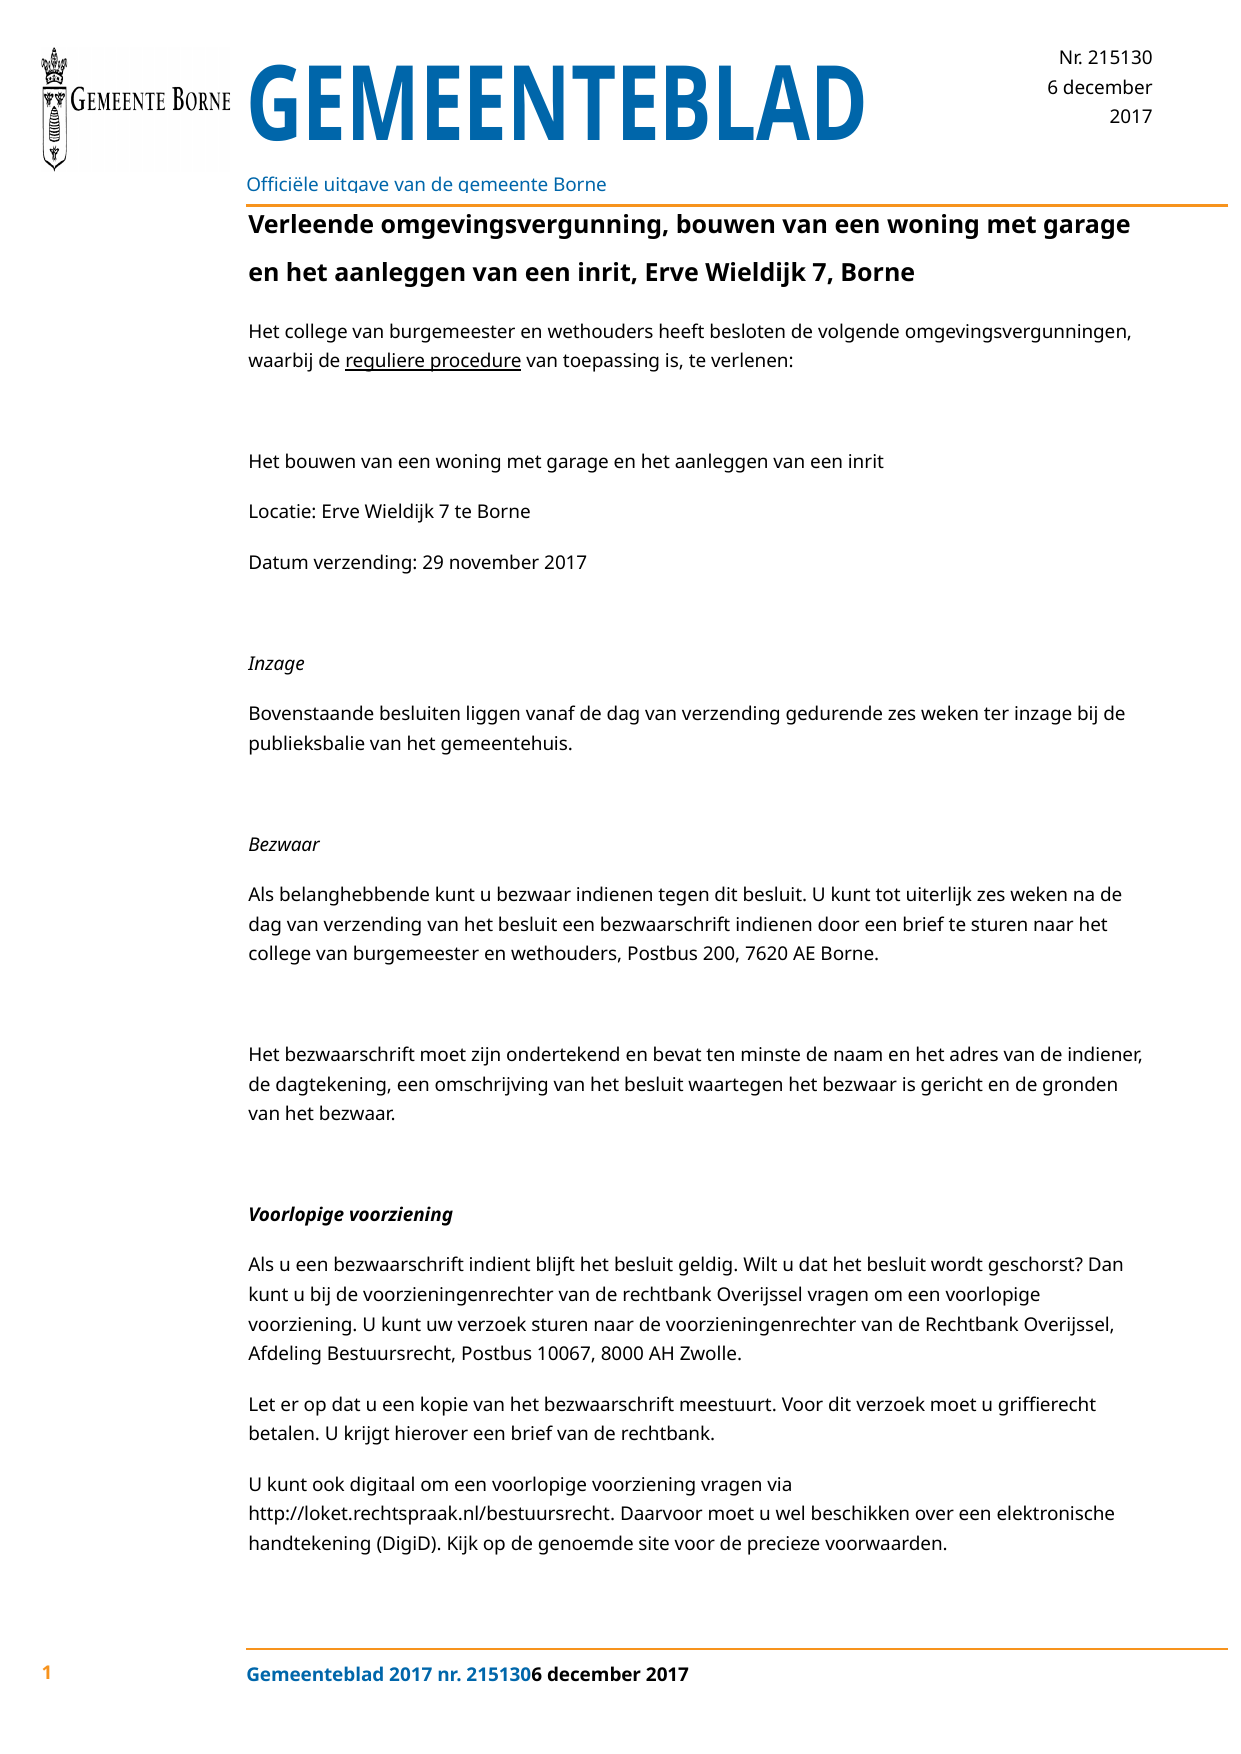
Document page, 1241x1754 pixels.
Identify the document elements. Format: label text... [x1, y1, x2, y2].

text Het college van burgemeester en wethouders heeft besloten de volgende omgevingsvergunningen, waarbij de reguliere procedure van toepassing is, te verlenen: [248, 318, 1152, 373]
text U kunt ook digitaal om een voorlopige voorziening vragen via http://loket.rechtspraak.nl/bestuursrecht. Daarvoor moet u wel beschikken over een elektronische handtekening (DigiD). Kijk op de genoemde site voor de precieze voorwaarden. [248, 1471, 1152, 1556]
text Inzage [248, 650, 1152, 676]
text Het bezwaarschrift moet zijn ondertekend en bevat ten minste de naam en het adres van de indiener, de dagtekening, een omschrijving van het besluit waartegen het bezwaar is gericht en de gronden van het bezwaar. [248, 1041, 1152, 1126]
text Locatie: Erve Wieldijk 7 te Borne [248, 499, 1152, 524]
picture [41, 47, 231, 172]
text Als u een bezwaarschrift indient blijft het besluit geldig. Wilt u dat het besluit wordt geschorst? Dan kunt u bij de voorzieningenrechter van de rechtbank Overijssel vragen om een voorlopige voorziening. U kunt uw verzoek sturen naar de voorzieningenrechter van de Rechtbank Overijssel, Afdeling Bestuursrecht, Postbus 10067, 8000 AH Zwolle. [248, 1252, 1152, 1366]
text Als belanghebbende kunt u bezwaar indienen tegen dit besluit. U kunt tot uiterlijk zes weken na de dag van verzending van het besluit een bezwaarschrift indienen door een brief te sturen naar het college van burgemeester en wethouders, Postbus 200, 7620 AE Borne. [248, 881, 1152, 966]
text Let er op dat u een kopie van het bezwaarschrift meestuurt. Voor dit verzoek moet u griffierecht betalen. U krijgt hierover een brief van de rechtbank. [248, 1391, 1152, 1446]
text Bezwaar [248, 831, 1152, 857]
text Bovenstaande besluiten liggen vanaf de dag van verzending gedurende zes weken ter inzage bij de publieksbalie van het gemeentehuis. [248, 700, 1152, 756]
text Voorlopige voorziening [248, 1201, 1152, 1227]
text Datum verzending: 29 november 2017 [248, 549, 1152, 575]
text Het bouwen van een woning met garage en het aanleggen van een inrit [248, 448, 1152, 474]
text Verleende omgevingsvergunning, bouwen van een woning met garage en het aanleggen van een inrit, Erve Wieldijk 7, Borne [248, 207, 1152, 288]
